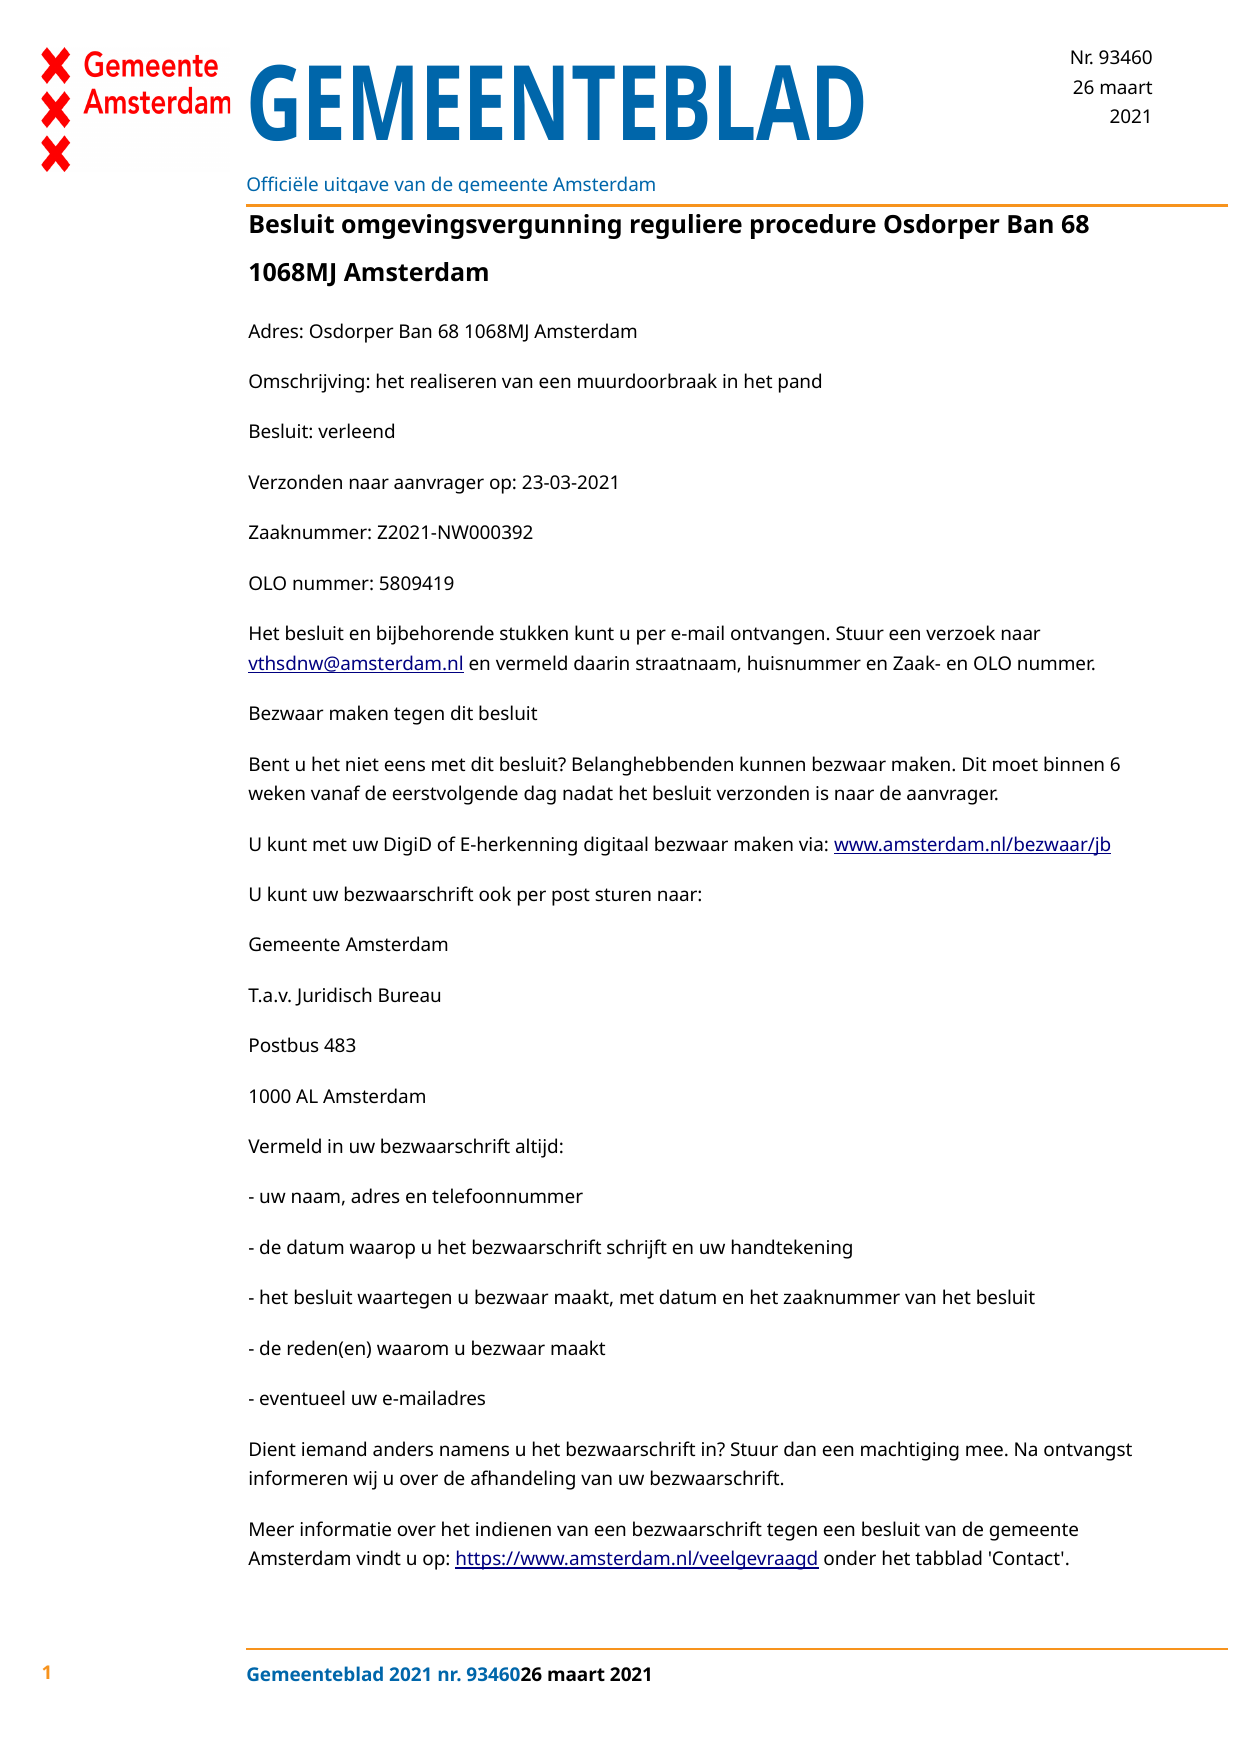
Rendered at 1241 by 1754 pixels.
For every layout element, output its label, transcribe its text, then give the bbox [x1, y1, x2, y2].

text T.a.v. Juridisch Bureau [248, 982, 1152, 1008]
text Adres: Osdorper Ban 68 1068MJ Amsterdam [248, 318, 1152, 344]
text - eventueel uw e-mailadres [248, 1385, 1152, 1411]
text - het besluit waartegen u bezwaar maakt, met datum en het zaaknummer van het besluit [248, 1284, 1152, 1310]
text Omschrijving: het realiseren van een muurdoorbraak in het pand [248, 368, 1152, 394]
text Vermeld in uw bezwaarschrift altijd: [248, 1133, 1152, 1159]
text Besluit omgevingsvergunning reguliere procedure Osdorper Ban 68 1068MJ Amsterdam [248, 207, 1152, 288]
text - de datum waarop u het bezwaarschrift schrijft en uw handtekening [248, 1234, 1152, 1260]
text OLO nummer: 5809419 [248, 570, 1152, 596]
text Gemeente Amsterdam [248, 932, 1152, 957]
text Dient iemand anders namens u het bezwaarschrift in? Stuur dan een machtiging mee. Na ontvangst informeren wij u over de afhandeling van uw bezwaarschrift. [248, 1436, 1152, 1491]
text Het besluit en bijbehorende stukken kunt u per e-mail ontvangen. Stuur een verzoek naar vthsdnw@amsterdam.nl en vermeld daarin straatnaam, huisnummer en Zaak- en OLO nummer. [248, 620, 1152, 676]
text Bezwaar maken tegen dit besluit [248, 700, 1152, 726]
text Bent u het niet eens met dit besluit? Belanghebbenden kunnen bezwaar maken. Dit moet binnen 6 weken vanaf de eerstvolgende dag nadat het besluit verzonden is naar de aanvrager. [248, 751, 1152, 806]
text Besluit: verleend [248, 419, 1152, 444]
text Zaaknummer: Z2021-NW000392 [248, 519, 1152, 545]
text - uw naam, adres en telefoonnummer [248, 1184, 1152, 1209]
text Verzonden naar aanvrager op: 23-03-2021 [248, 469, 1152, 495]
picture [41, 47, 231, 172]
text Meer informatie over het indienen van een bezwaarschrift tegen een besluit van de gemeente Amsterdam vindt u op: https://www.amsterdam.nl/veelgevraagd onder het tabblad 'Contact'. [248, 1516, 1152, 1571]
text 1000 AL Amsterdam [248, 1083, 1152, 1109]
text Postbus 483 [248, 1032, 1152, 1058]
text U kunt uw bezwaarschrift ook per post sturen naar: [248, 881, 1152, 907]
text - de reden(en) waarom u bezwaar maakt [248, 1335, 1152, 1361]
text U kunt met uw DigiD of E-herkenning digitaal bezwaar maken via: www.amsterdam.nl/bezwaar/jb [248, 831, 1152, 857]
